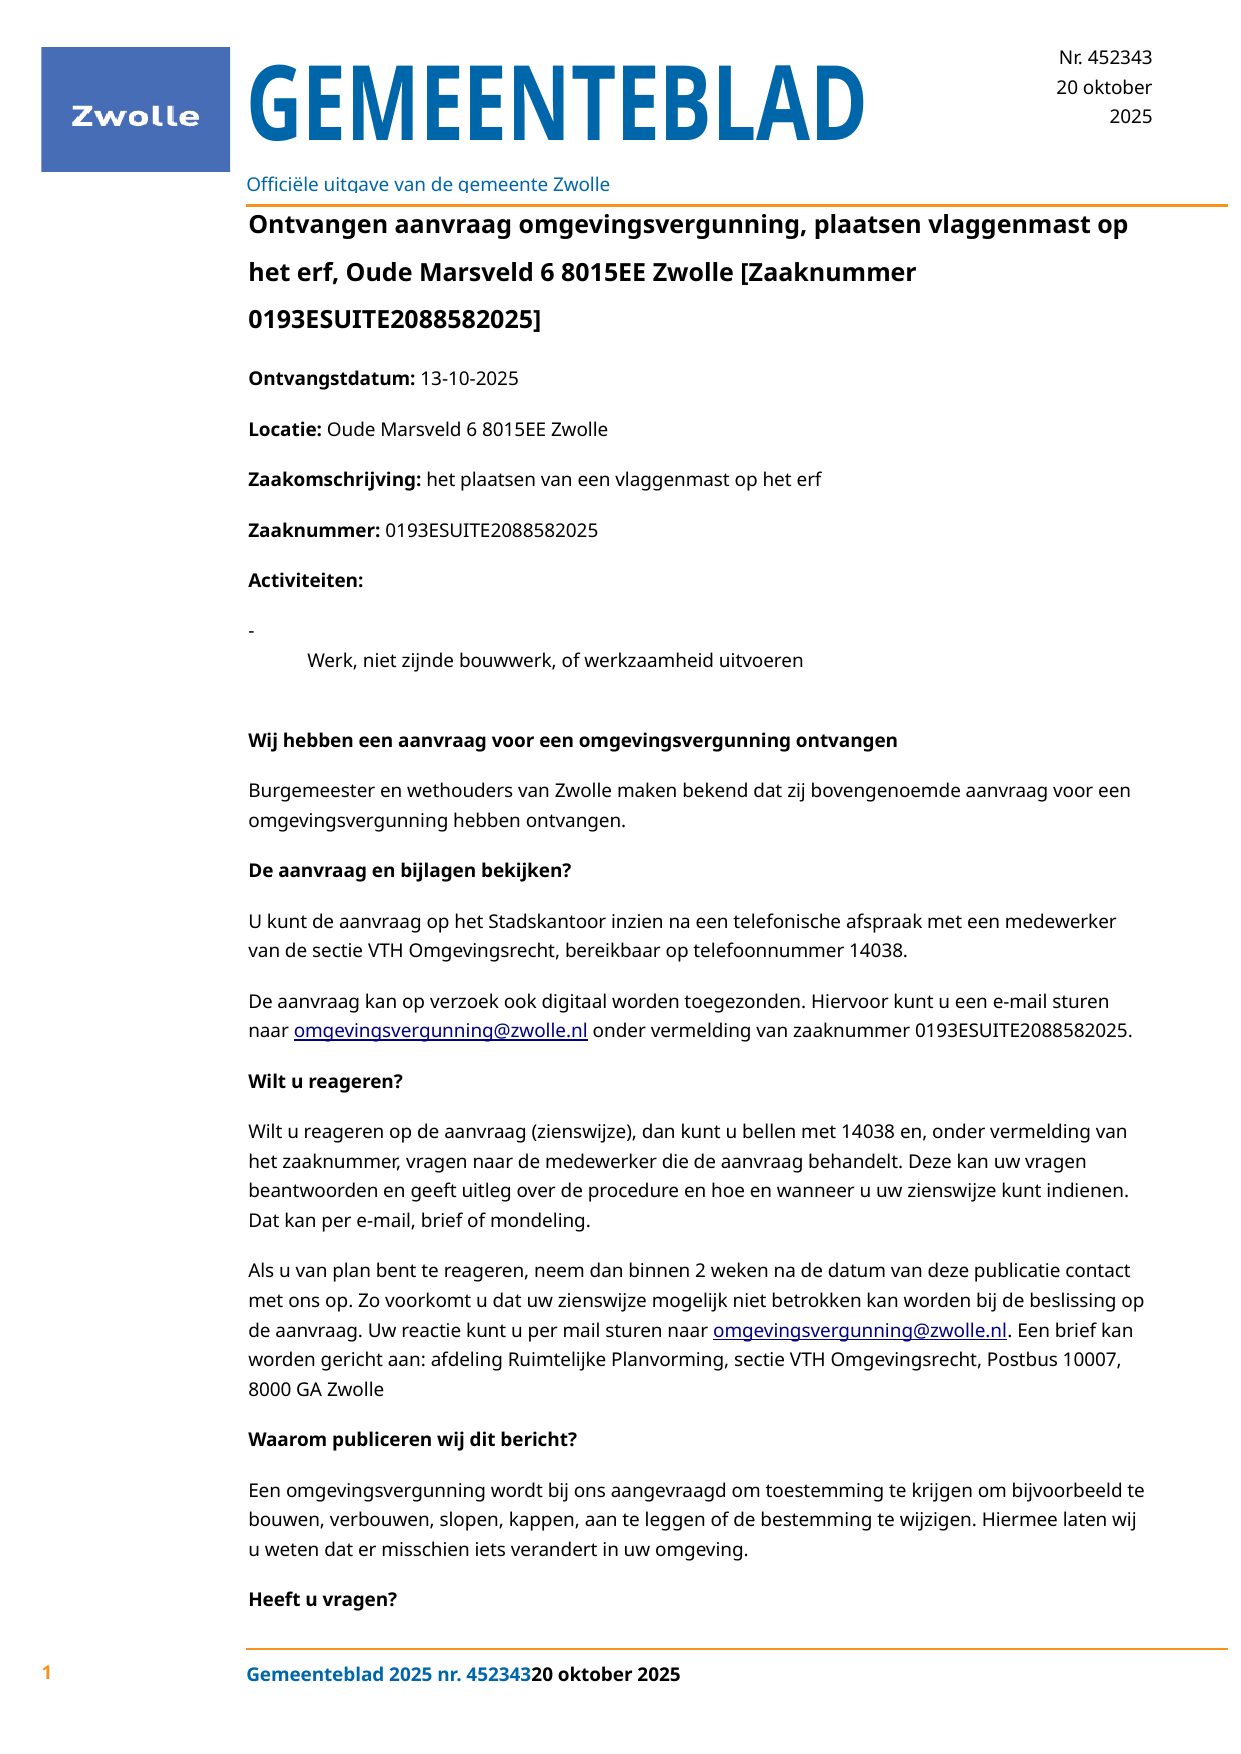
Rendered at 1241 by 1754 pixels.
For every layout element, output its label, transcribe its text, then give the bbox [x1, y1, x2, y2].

text Ontvangen aanvraag omgevingsvergunning, plaatsen vlaggenmast op het erf, Oude Marsveld 6 8015EE Zwolle [Zaaknummer 0193ESUITE2088582025] [248, 207, 1152, 336]
text Heeft u vragen? [248, 1586, 1152, 1612]
text Als u van plan bent te reageren, neem dan binnen 2 weken na de datum van deze publicatie contact met ons op. Zo voorkomt u dat uw zienswijze mogelijk niet betrokken kan worden bij de beslissing op de aanvraag. Uw reactie kunt u per mail sturen naar omgevingsvergunning@zwolle.nl. Een brief kan worden gericht aan: afdeling Ruimtelijke Planvorming, sectie VTH Omgevingsrecht, Postbus 10007, 8000 GA Zwolle [248, 1258, 1152, 1402]
text Zaaknummer: 0193ESUITE2088582025 [248, 517, 1152, 542]
text De aanvraag kan op verzoek ook digitaal worden toegezonden. Hiervoor kunt u een e-mail sturen naar omgevingsvergunning@zwolle.nl onder vermelding van zaaknummer 0193ESUITE2088582025. [248, 988, 1152, 1043]
text Ontvangstdatum: 13-10-2025 [248, 366, 1152, 391]
text Zaakomschrijving: het plaatsen van een vlaggenmast op het erf [248, 466, 1152, 492]
text Wilt u reageren op de aanvraag (zienswijze), dan kunt u bellen met 14038 en, onder vermelding van het zaaknummer, vragen naar de medewerker die de aanvraag behandelt. Deze kan uw vragen beantwoorden en geeft uitleg over de procedure en hoe en wanneer u uw zienswijze kunt indienen. Dat kan per e-mail, brief of mondeling. [248, 1118, 1152, 1233]
text Wij hebben een aanvraag voor een omgevingsvergunning ontvangen [248, 727, 1152, 753]
text Locatie: Oude Marsveld 6 8015EE Zwolle [248, 416, 1152, 442]
text Burgemeester en wethouders van Zwolle maken bekend dat zij bovengenoemde aanvraag voor een omgevingsvergunning hebben ontvangen. [248, 778, 1152, 833]
list Werk, niet zijnde bouwwerk, of werkzaamheid uitvoeren [248, 647, 1152, 673]
text U kunt de aanvraag op het Stadskantoor inzien na een telefonische afspraak met een medewerker van de sectie VTH Omgevingsrecht, bereikbaar op telefoonnummer 14038. [248, 908, 1152, 963]
text Een omgevingsvergunning wordt bij ons aangevraagd om toestemming te krijgen om bijvoorbeeld te bouwen, verbouwen, slopen, kappen, aan te leggen of de bestemming te wijzigen. Hiermee laten wij u weten dat er misschien iets verandert in uw omgeving. [248, 1477, 1152, 1562]
text Wilt u reageren? [248, 1068, 1152, 1094]
text Waarom publiceren wij dit bericht? [248, 1426, 1152, 1452]
text De aanvraag en bijlagen bekijken? [248, 858, 1152, 883]
picture [41, 47, 231, 172]
text Activiteiten: [248, 567, 1152, 593]
